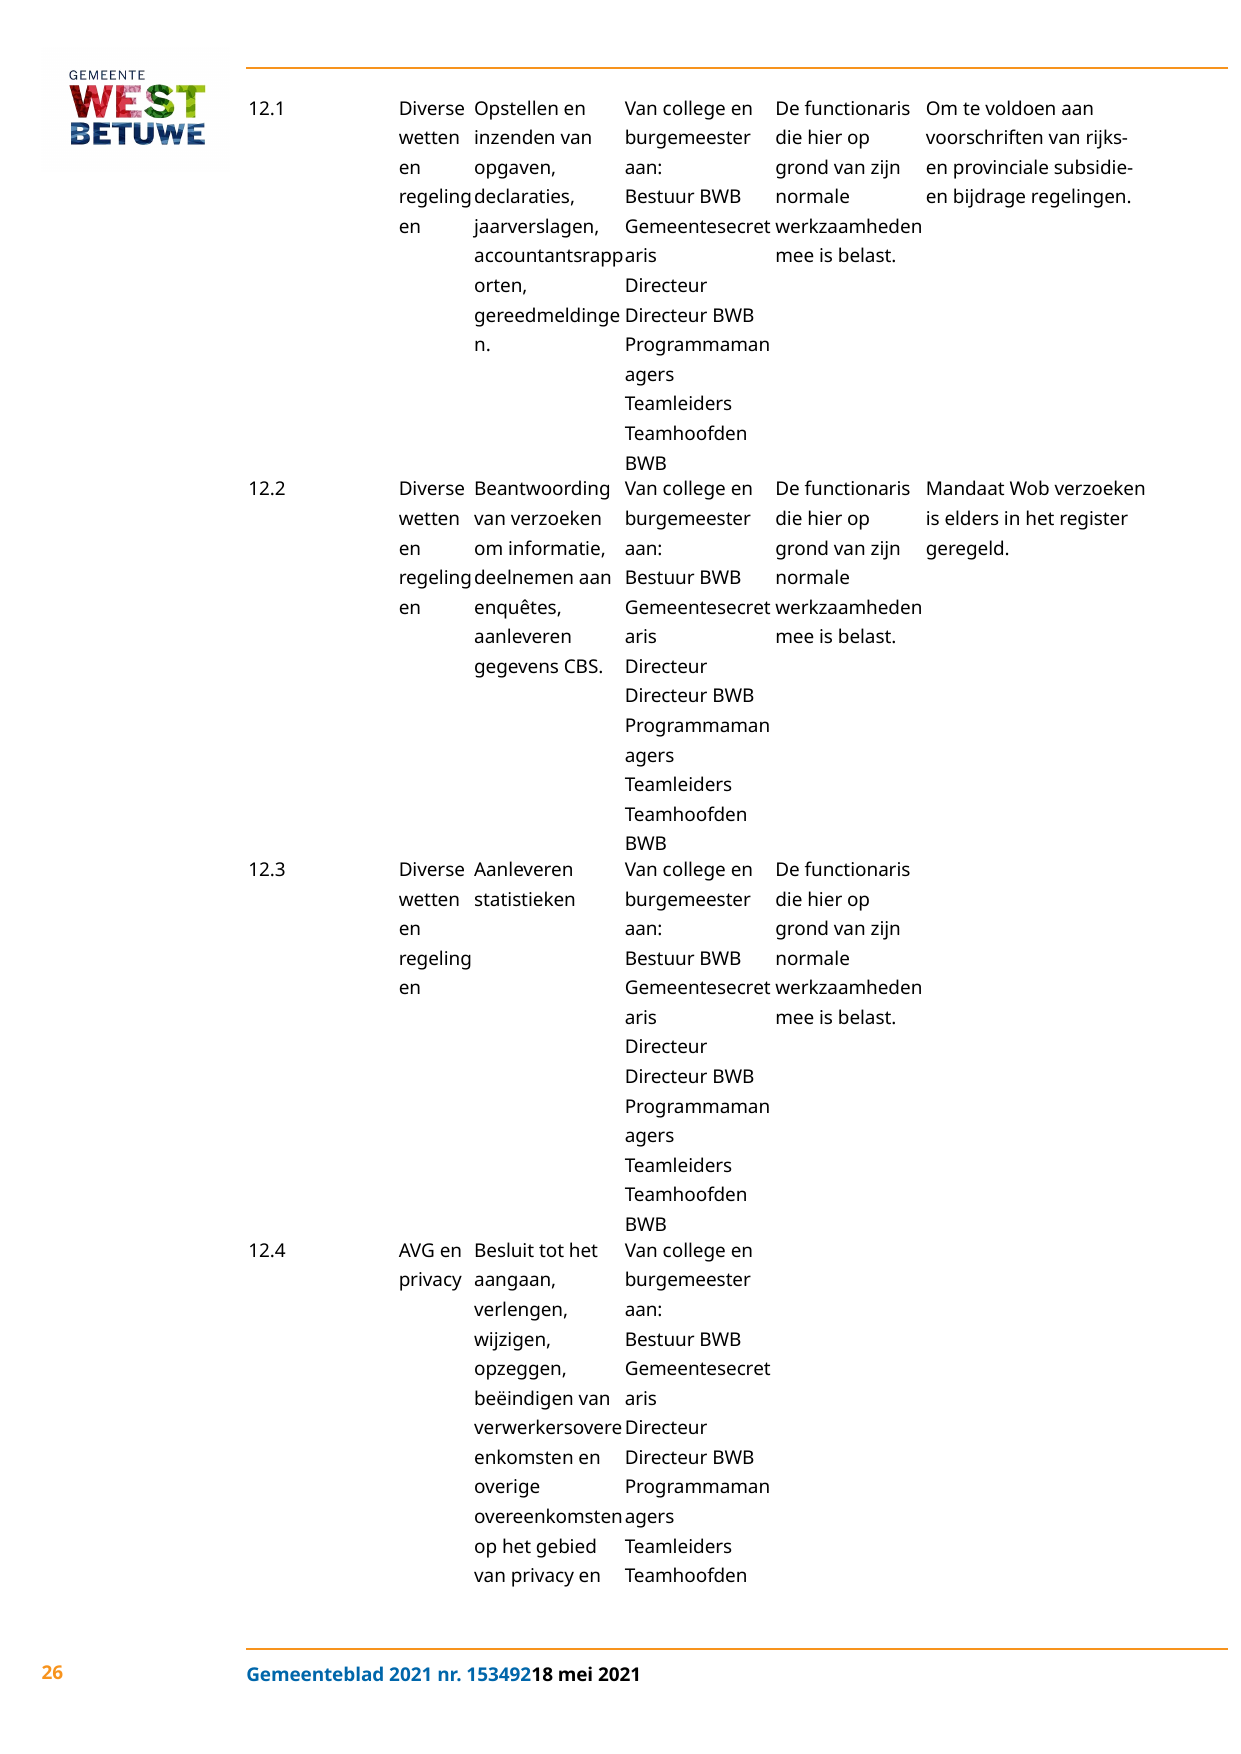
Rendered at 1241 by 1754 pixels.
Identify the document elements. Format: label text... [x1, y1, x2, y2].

table_cell De functionaris die hier op grond van zijn normale werkzaamheden mee is belast. [775, 856, 926, 1237]
table_cell [775, 1237, 926, 1588]
table_cell 12.2 [248, 476, 398, 856]
picture [41, 47, 231, 172]
table_cell Van college en burgemeester aan: Bestuur BWB Gemeentesecretaris Directeur Directeur BWB Programmamanagers Teamleiders Teamhoofden BWB [625, 95, 775, 476]
table_cell AVG en privacy [399, 1237, 474, 1588]
table_cell Van college en burgemeester aan: Bestuur BWB Gemeentesecretaris Directeur Directeur BWB Programmamanagers Teamleiders Teamhoofden [625, 1237, 775, 1588]
table_cell Mandaat Wob verzoeken is elders in het register geregeld. [926, 476, 1152, 856]
table_cell Beantwoording van verzoeken om informatie, deelnemen aan enquêtes, aanleveren gegevens CBS. [474, 476, 624, 856]
table_cell Besluit tot het aangaan, verlengen, wijzigen, opzeggen, beëindigen van verwerkersovereenkomsten en overige overeenkomsten op het gebied van privacy en [474, 1237, 624, 1588]
table_cell [926, 856, 1152, 1237]
table_cell Aanleveren statistieken [474, 856, 624, 1237]
table_cell Diverse wetten en regelingen [399, 856, 474, 1237]
table_cell De functionaris die hier op grond van zijn normale werkzaamheden mee is belast. [775, 95, 926, 476]
table_cell Van college en burgemeester aan: Bestuur BWB Gemeentesecretaris Directeur Directeur BWB Programmamanagers Teamleiders Teamhoofden BWB [625, 856, 775, 1237]
table_cell 12.1 [248, 95, 398, 476]
table_cell Opstellen en inzenden van opgaven, declaraties, jaarverslagen, accountantsrapporten, gereedmeldingen. [474, 95, 624, 476]
table_cell Van college en burgemeester aan: Bestuur BWB Gemeentesecretaris Directeur Directeur BWB Programmamanagers Teamleiders Teamhoofden BWB [625, 476, 775, 856]
table_cell De functionaris die hier op grond van zijn normale werkzaamheden mee is belast. [775, 476, 926, 856]
table_cell Diverse wetten en regelingen [399, 95, 474, 476]
table_cell Om te voldoen aan voorschriften van rijks- en provinciale subsidie- en bijdrage regelingen. [926, 95, 1152, 476]
table_cell [926, 1237, 1152, 1588]
table_cell Diverse wetten en regelingen [399, 476, 474, 856]
table_cell 12.3 [248, 856, 398, 1237]
table_cell 12.4 [248, 1237, 398, 1588]
